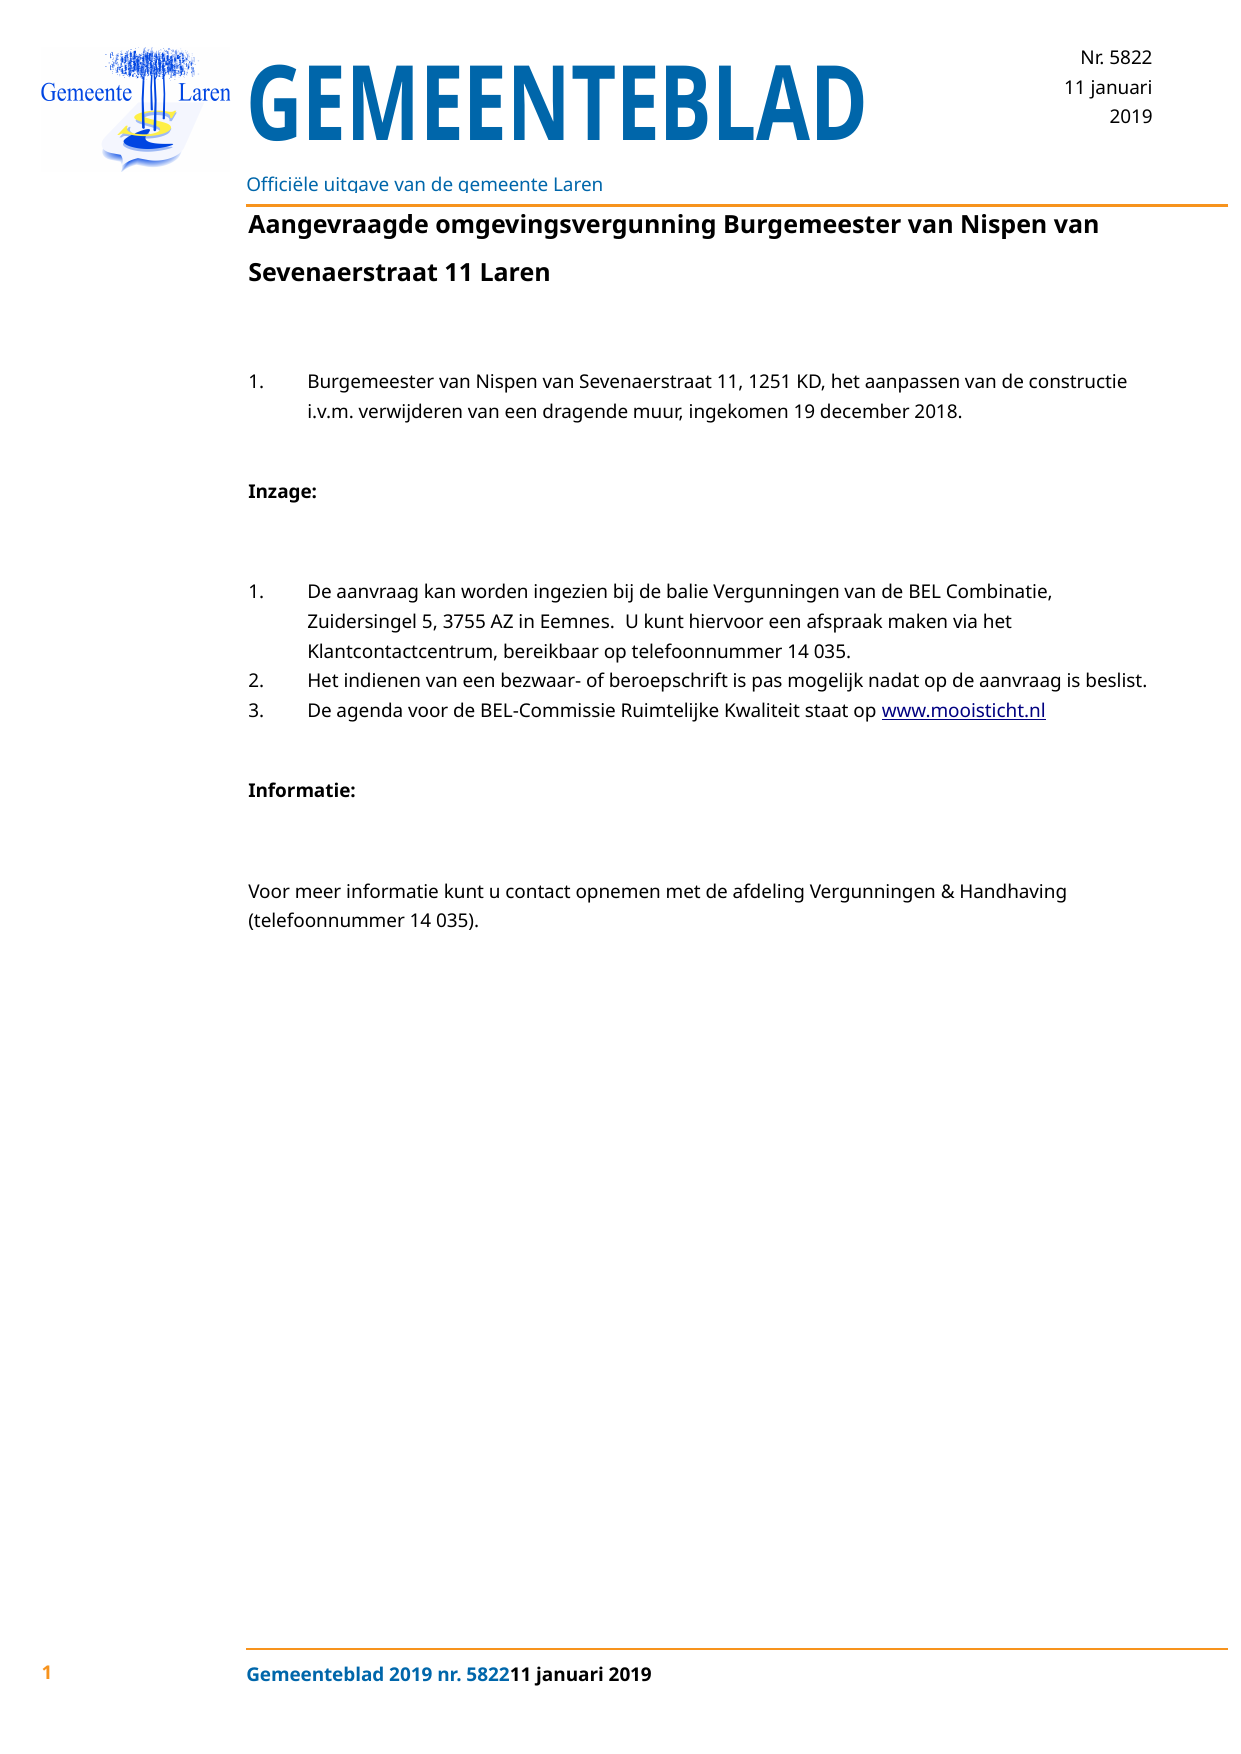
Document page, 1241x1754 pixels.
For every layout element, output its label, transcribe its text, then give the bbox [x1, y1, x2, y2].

text Inzage: [248, 478, 1152, 504]
list De aanvraag kan worden ingezien bij de balie Vergunningen van de BEL Combinatie, Zuidersingel 5, 3755 AZ in Eemnes. U kunt hiervoor een afspraak maken via het Klantcontactcentrum, bereikbaar op telefoonnummer 14 035. [248, 579, 1152, 664]
list Het indienen van een bezwaar- of beroepschrift is pas mogelijk nadat op de aanvraag is beslist. [248, 667, 1152, 693]
picture [41, 47, 231, 172]
text Aangevraagde omgevingsvergunning Burgemeester van Nispen van Sevenaerstraat 11 Laren [248, 207, 1152, 288]
list Burgemeester van Nispen van Sevenaerstraat 11, 1251 KD, het aanpassen van de constructie i.v.m. verwijderen van een dragende muur, ingekomen 19 december 2018. [248, 368, 1152, 424]
list De agenda voor de BEL-Commissie Ruimtelijke Kwaliteit staat op www.mooisticht.nl [248, 697, 1152, 723]
text Voor meer informatie kunt u contact opnemen met de afdeling Vergunningen & Handhaving (telefoonnummer 14 035). [248, 878, 1152, 933]
text Informatie: [248, 777, 1152, 803]
